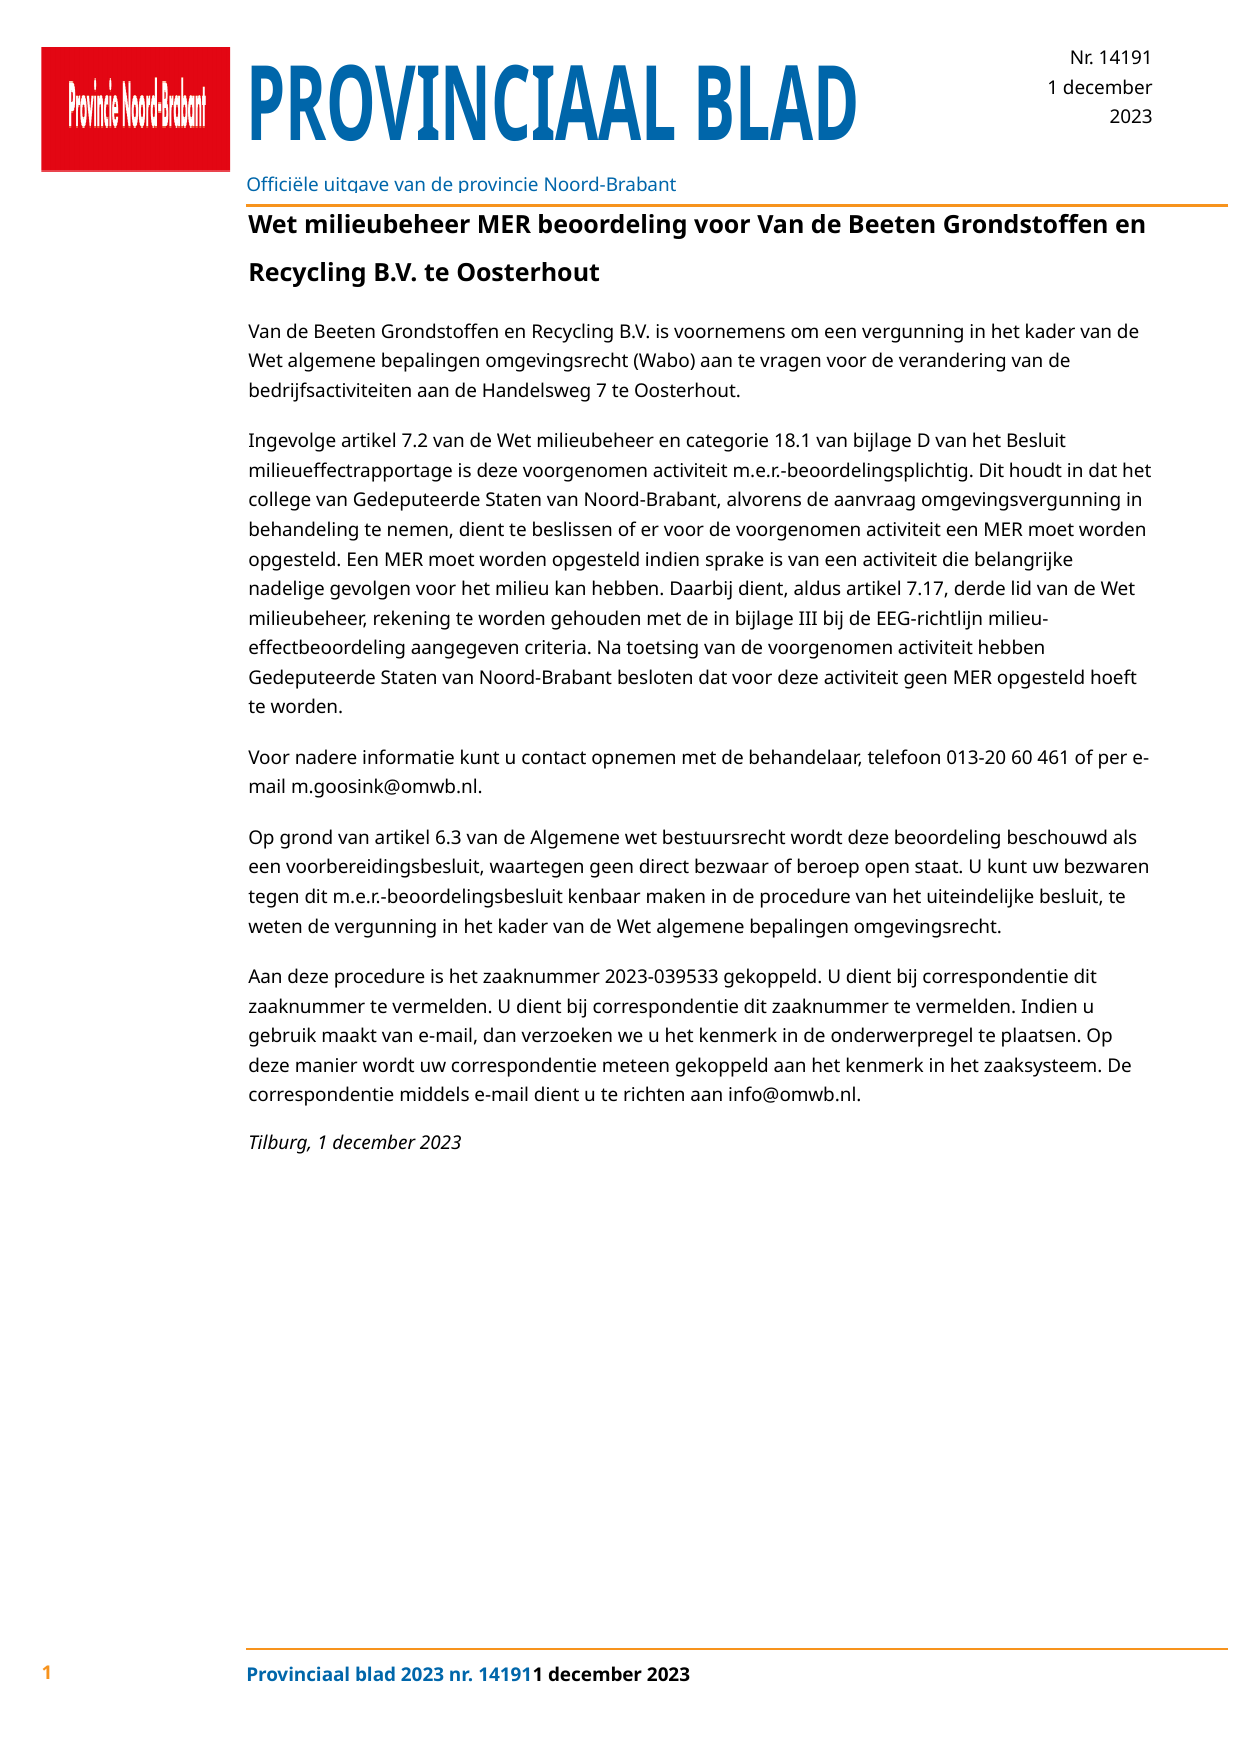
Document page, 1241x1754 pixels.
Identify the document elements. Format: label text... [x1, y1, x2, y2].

text Tilburg, 1 december 2023 [248, 1129, 1152, 1155]
text Wet milieubeheer MER beoordeling voor Van de Beeten Grondstoffen en Recycling B.V. te Oosterhout [248, 207, 1152, 288]
text Van de Beeten Grondstoffen en Recycling B.V. is voornemens om een vergunning in het kader van de Wet algemene bepalingen omgevingsrecht (Wabo) aan te vragen voor de verandering van de bedrijfsactiviteiten aan de Handelsweg 7 te Oosterhout. [248, 318, 1152, 403]
text Voor nadere informatie kunt u contact opnemen met de behandelaar, telefoon 013-20 60 461 of per e-mail m.goosink@omwb.nl. [248, 744, 1152, 799]
text Aan deze procedure is het zaaknummer 2023-039533 gekoppeld. U dient bij correspondentie dit zaaknummer te vermelden. U dient bij correspondentie dit zaaknummer te vermelden. Indien u gebruik maakt van e-mail, dan verzoeken we u het kenmerk in de onderwerpregel te plaatsen. Op deze manier wordt uw correspondentie meteen gekoppeld aan het kenmerk in het zaaksysteem. De correspondentie middels e-mail dient u te richten aan info@omwb.nl. [248, 963, 1152, 1107]
text Ingevolge artikel 7.2 van de Wet milieubeheer en categorie 18.1 van bijlage D van het Besluit milieueffectrapportage is deze voorgenomen activiteit m.e.r.-beoordelingsplichtig. Dit houdt in dat het college van Gedeputeerde Staten van Noord-Brabant, alvorens de aanvraag omgevingsvergunning in behandeling te nemen, dient te beslissen of er voor de voorgenomen activiteit een MER moet worden opgesteld. Een MER moet worden opgesteld indien sprake is van een activiteit die belangrijke nadelige gevolgen voor het milieu kan hebben. Daarbij dient, aldus artikel 7.17, derde lid van de Wet milieubeheer, rekening te worden gehouden met de in bijlage III bij de EEG-richtlijn milieu-effectbeoordeling aangegeven criteria. Na toetsing van de voorgenomen activiteit hebben Gedeputeerde Staten van Noord-Brabant besloten dat voor deze activiteit geen MER opgesteld hoeft te worden. [248, 427, 1152, 719]
picture [41, 47, 231, 172]
text Op grond van artikel 6.3 van de Algemene wet bestuursrecht wordt deze beoordeling beschouwd als een voorbereidingsbesluit, waartegen geen direct bezwaar of beroep open staat. U kunt uw bezwaren tegen dit m.e.r.-beoordelingsbesluit kenbaar maken in de procedure van het uiteindelijke besluit, te weten de vergunning in het kader van de Wet algemene bepalingen omgevingsrecht. [248, 824, 1152, 939]
